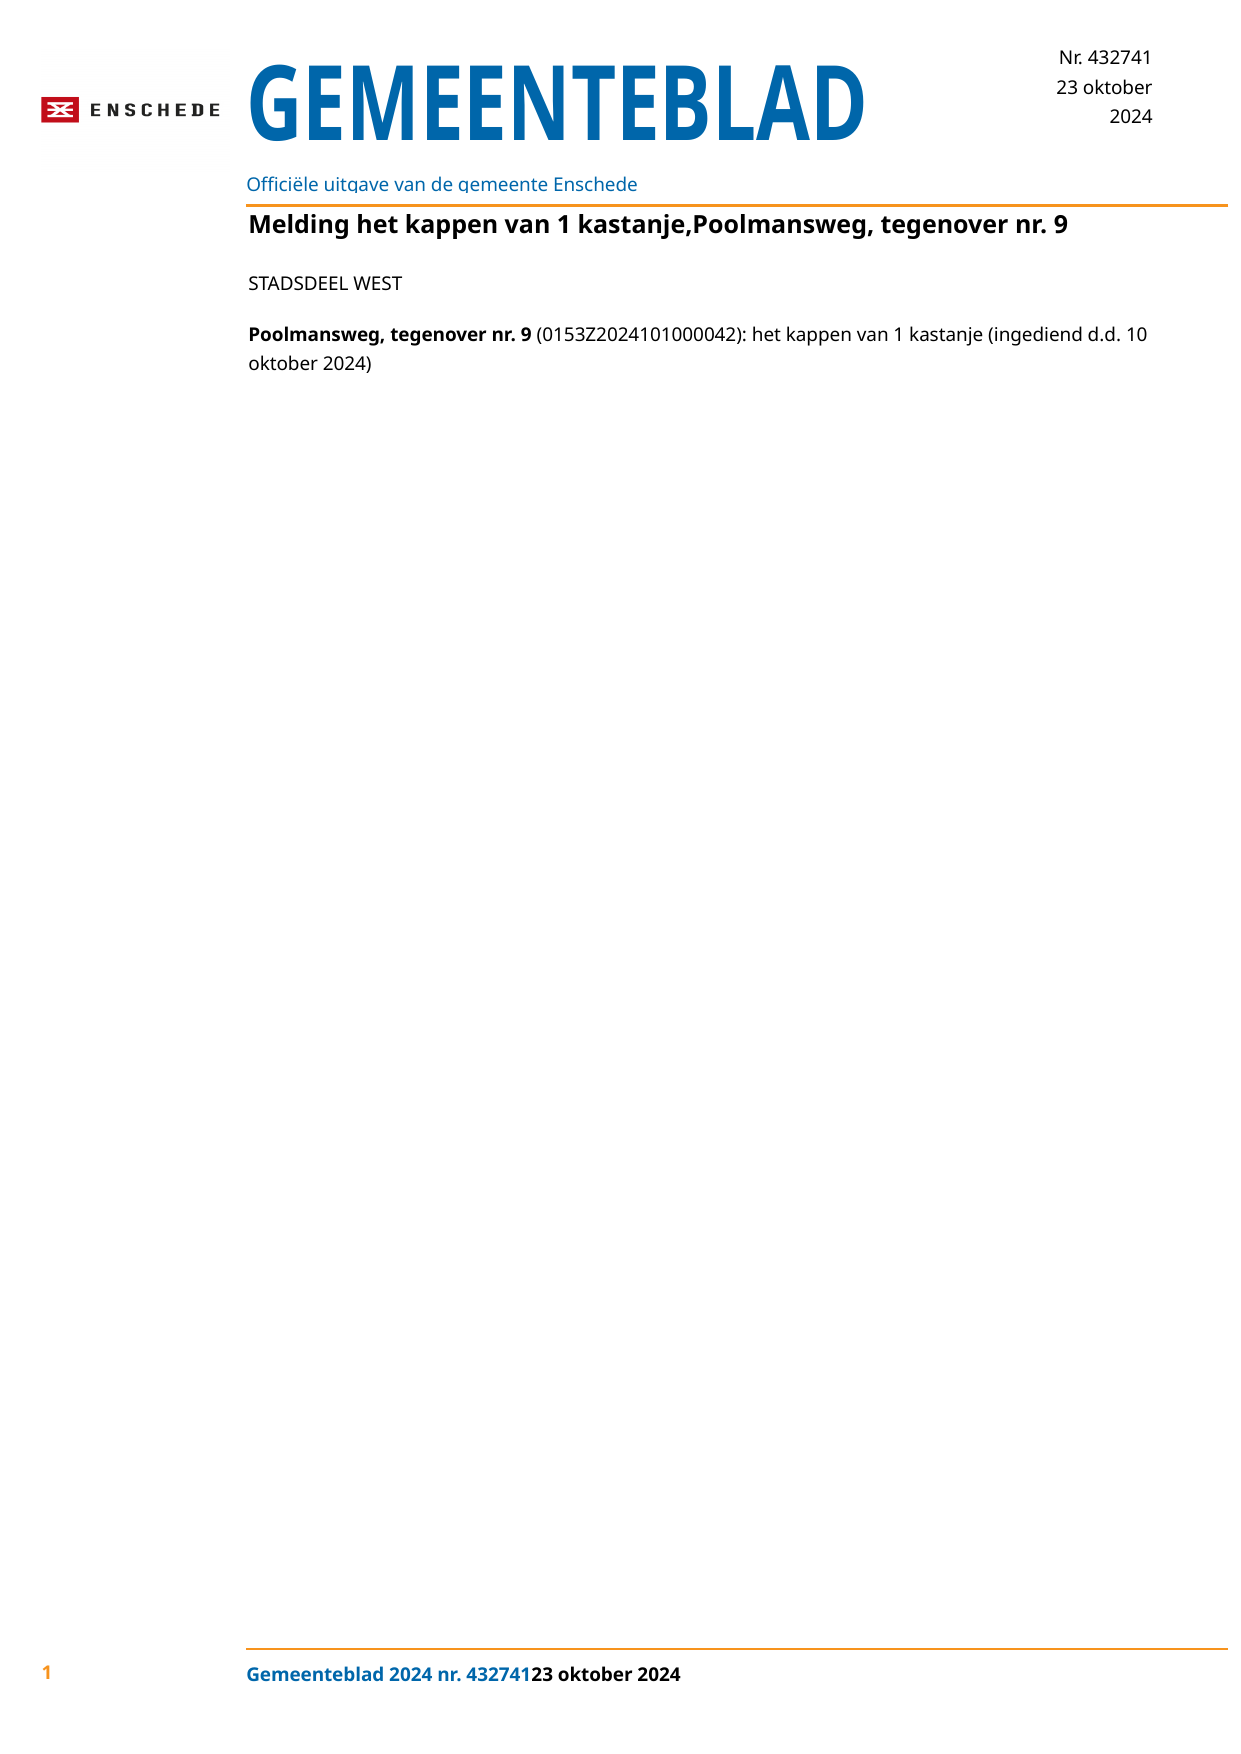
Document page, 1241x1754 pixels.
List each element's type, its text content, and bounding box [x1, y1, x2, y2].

text Poolmansweg, tegenover nr. 9 (0153Z2024101000042): het kappen van 1 kastanje (ingediend d.d. 10 oktober 2024) [248, 321, 1152, 376]
text Melding het kappen van 1 kastanje,Poolmansweg, tegenover nr. 9 [248, 207, 1152, 241]
text STADSDEEL WEST [248, 270, 1152, 296]
picture [41, 47, 231, 172]
